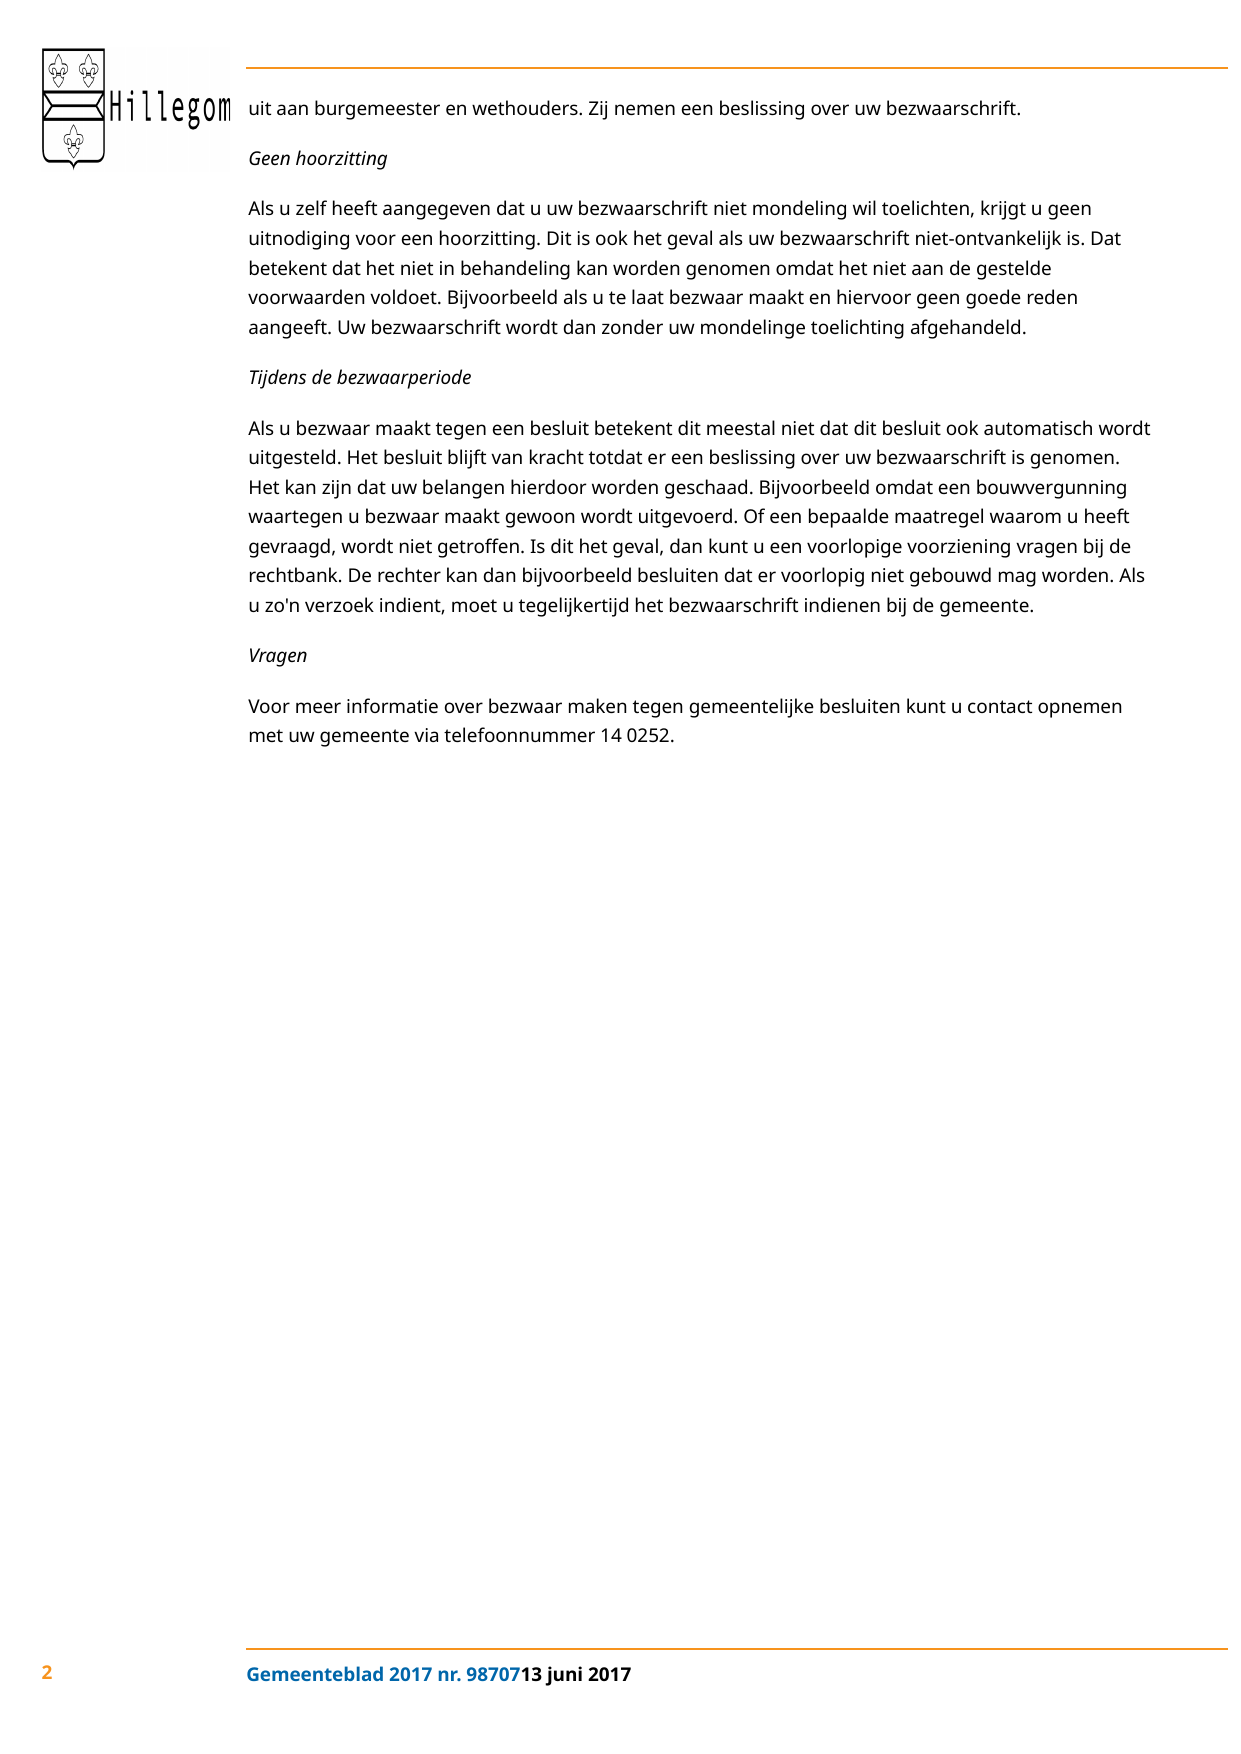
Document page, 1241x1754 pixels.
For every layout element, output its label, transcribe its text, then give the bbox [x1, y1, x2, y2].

text uit aan burgemeester en wethouders. Zij nemen een beslissing over uw bezwaarschrift. [248, 95, 1152, 121]
text Voor meer informatie over bezwaar maken tegen gemeentelijke besluiten kunt u contact opnemen met uw gemeente via telefoonnummer 14 0252. [248, 693, 1152, 748]
text Vragen [248, 643, 1152, 668]
picture [41, 47, 231, 172]
text Als u zelf heeft aangegeven dat u uw bezwaarschrift niet mondeling wil toelichten, krijgt u geen uitnodiging voor een hoorzitting. Dit is ook het geval als uw bezwaarschrift niet-ontvankelijk is. Dat betekent dat het niet in behandeling kan worden genomen omdat het niet aan de gestelde voorwaarden voldoet. Bijvoorbeeld als u te laat bezwaar maakt en hiervoor geen goede reden aangeeft. Uw bezwaarschrift wordt dan zonder uw mondelinge toelichting afgehandeld. [248, 196, 1152, 340]
text Tijdens de bezwaarperiode [248, 364, 1152, 390]
text Als u bezwaar maakt tegen een besluit betekent dit meestal niet dat dit besluit ook automatisch wordt uitgesteld. Het besluit blijft van kracht totdat er een beslissing over uw bezwaarschrift is genomen. Het kan zijn dat uw belangen hierdoor worden geschaad. Bijvoorbeeld omdat een bouwvergunning waartegen u bezwaar maakt gewoon wordt uitgevoerd. Of een bepaalde maatregel waarom u heeft gevraagd, wordt niet getroffen. Is dit het geval, dan kunt u een voorlopige voorziening vragen bij de rechtbank. De rechter kan dan bijvoorbeeld besluiten dat er voorlopig niet gebouwd mag worden. Als u zo'n verzoek indient, moet u tegelijkertijd het bezwaarschrift indienen bij de gemeente. [248, 415, 1152, 618]
text Geen hoorzitting [248, 145, 1152, 171]
